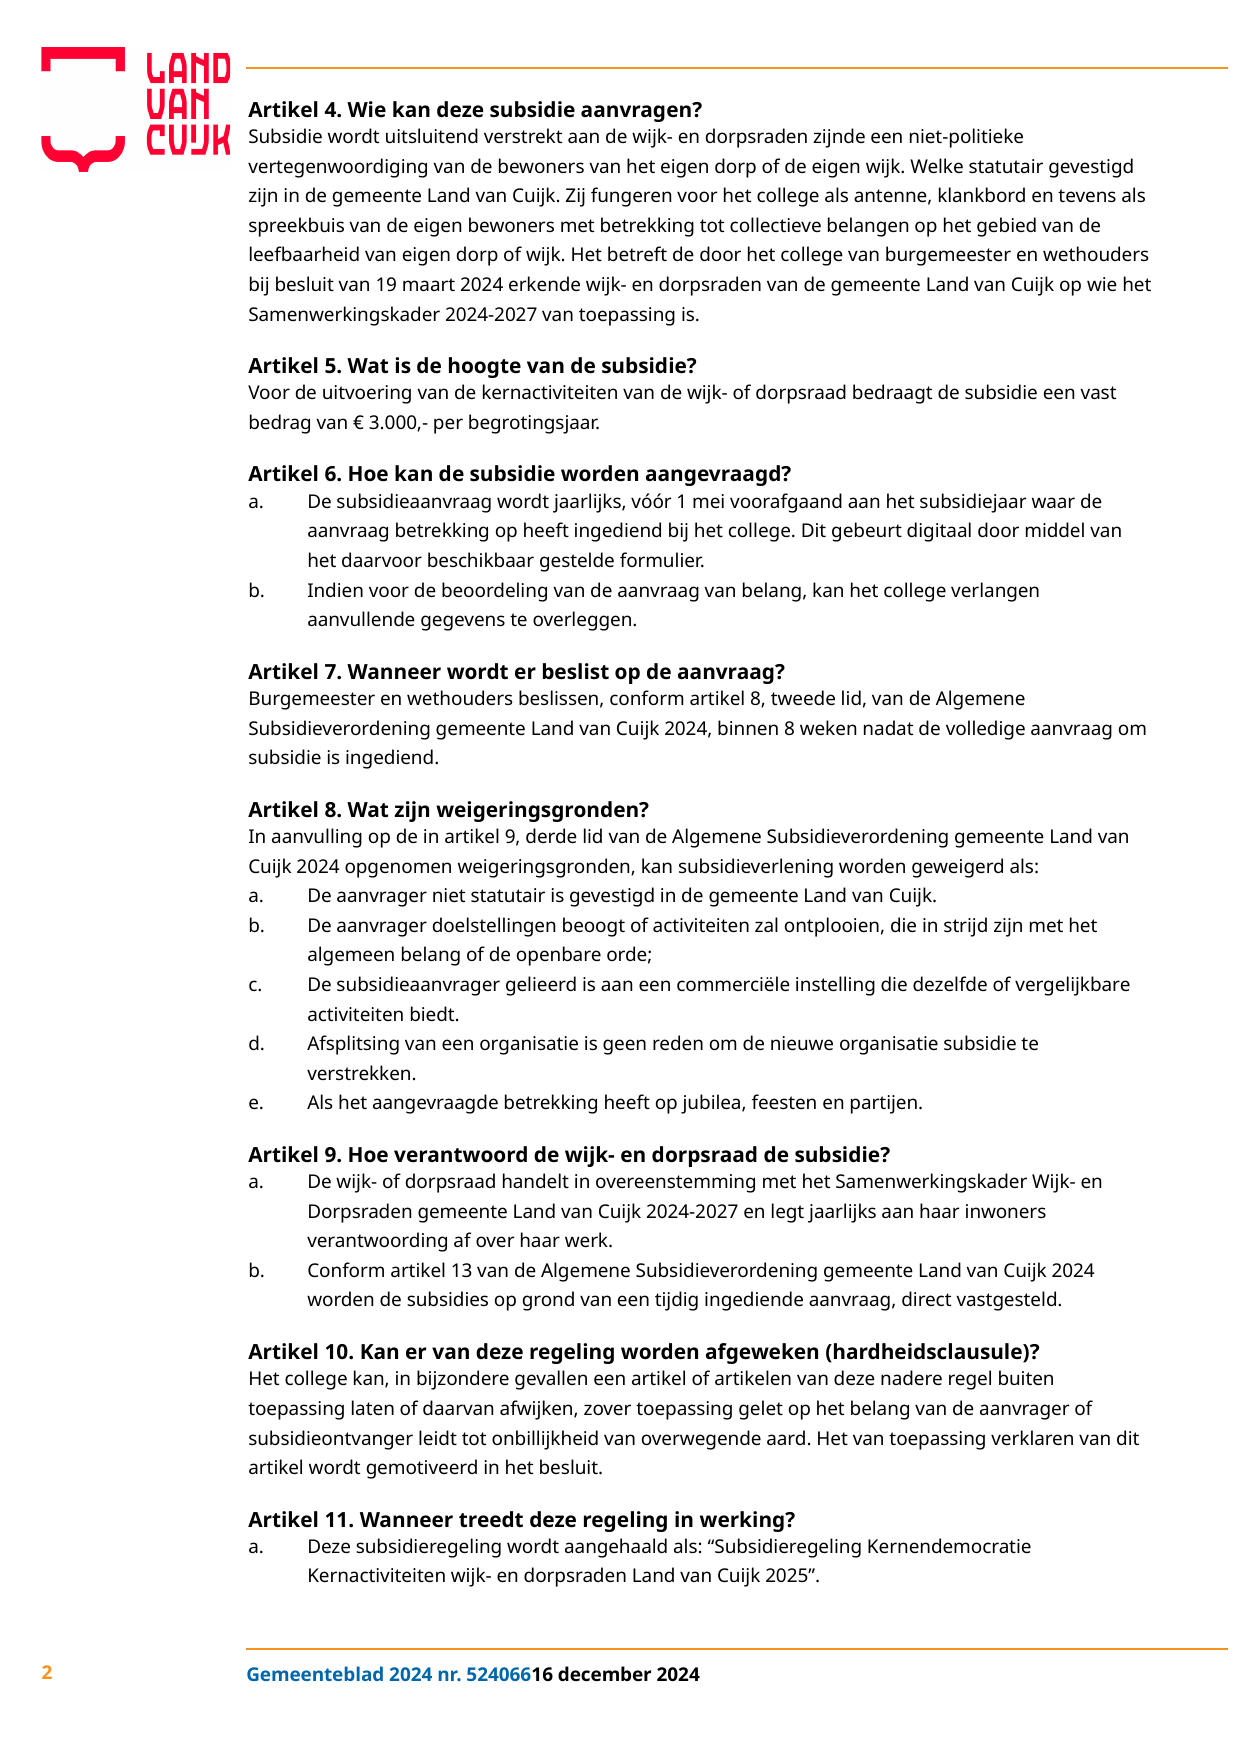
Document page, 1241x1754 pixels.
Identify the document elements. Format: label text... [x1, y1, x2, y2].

list Afsplitsing van een organisatie is geen reden om de nieuwe organisatie subsidie te verstrekken. [248, 1030, 1152, 1086]
text Artikel 8. Wat zijn weigeringsgronden? [248, 795, 1152, 823]
text Artikel 7. Wanneer wordt er beslist op de aanvraag? [248, 657, 1152, 685]
text Artikel 11. Wanneer treedt deze regeling in werking? [248, 1505, 1152, 1533]
text Subsidie wordt uitsluitend verstrekt aan de wijk- en dorpsraden zijnde een niet-politieke vertegenwoordiging van de bewoners van het eigen dorp of de eigen wijk. Welke statutair gevestigd zijn in de gemeente Land van Cuijk. Zij fungeren voor het college als antenne, klankbord en tevens als spreekbuis van de eigen bewoners met betrekking tot collectieve belangen op het gebied van de leefbaarheid van eigen dorp of wijk. Het betreft de door het college van burgemeester en wethouders bij besluit van 19 maart 2024 erkende wijk- en dorpsraden van de gemeente Land van Cuijk op wie het Samenwerkingskader 2024-2027 van toepassing is. [248, 123, 1152, 326]
list De aanvrager doelstellingen beoogt of activiteiten zal ontplooien, die in strijd zijn met het algemeen belang of de openbare orde; [248, 912, 1152, 967]
list De subsidieaanvraag wordt jaarlijks, vóór 1 mei voorafgaand aan het subsidiejaar waar de aanvraag betrekking op heeft ingediend bij het college. Dit gebeurt digitaal door middel van het daarvoor beschikbaar gestelde formulier. [248, 488, 1152, 573]
text In aanvulling op de in artikel 9, derde lid van de Algemene Subsidieverordening gemeente Land van Cuijk 2024 opgenomen weigeringsgronden, kan subsidieverlening worden geweigerd als: [248, 823, 1152, 878]
text Artikel 5. Wat is de hoogte van de subsidie? [248, 351, 1152, 379]
list Indien voor de beoordeling van de aanvraag van belang, kan het college verlangen aanvullende gegevens te overleggen. [248, 577, 1152, 632]
text Artikel 4. Wie kan deze subsidie aanvragen? [248, 95, 1152, 123]
list De subsidieaanvrager gelieerd is aan een commerciële instelling die dezelfde of vergelijkbare activiteiten biedt. [248, 971, 1152, 1026]
list Als het aangevraagde betrekking heeft op jubilea, feesten en partijen. [248, 1089, 1152, 1115]
text Het college kan, in bijzondere gevallen een artikel of artikelen van deze nadere regel buiten toepassing laten of daarvan afwijken, zover toepassing gelet op het belang van de aanvrager of subsidieontvanger leidt tot onbillijkheid van overwegende aard. Het van toepassing verklaren van dit artikel wordt gemotiveerd in het besluit. [248, 1366, 1152, 1480]
list De wijk- of dorpsraad handelt in overeenstemming met het Samenwerkingskader Wijk- en Dorpsraden gemeente Land van Cuijk 2024-2027 en legt jaarlijks aan haar inwoners verantwoording af over haar werk. [248, 1168, 1152, 1253]
list De aanvrager niet statutair is gevestigd in de gemeente Land van Cuijk. [248, 882, 1152, 908]
text Burgemeester en wethouders beslissen, conform artikel 8, tweede lid, van de Algemene Subsidieverordening gemeente Land van Cuijk 2024, binnen 8 weken nadat de volledige aanvraag om subsidie is ingediend. [248, 685, 1152, 770]
text Artikel 10. Kan er van deze regeling worden afgeweken (hardheidsclausule)? [248, 1337, 1152, 1366]
text Artikel 6. Hoe kan de subsidie worden aangevraagd? [248, 459, 1152, 488]
list Deze subsidieregeling wordt aangehaald als: “Subsidieregeling Kernendemocratie Kernactiviteiten wijk- en dorpsraden Land van Cuijk 2025”. [248, 1533, 1152, 1588]
list Conform artikel 13 van de Algemene Subsidieverordening gemeente Land van Cuijk 2024 worden de subsidies op grond van een tijdig ingediende aanvraag, direct vastgesteld. [248, 1257, 1152, 1312]
text Voor de uitvoering van de kernactiviteiten van de wijk- of dorpsraad bedraagt de subsidie een vast bedrag van € 3.000,- per begrotingsjaar. [248, 379, 1152, 435]
text Artikel 9. Hoe verantwoord de wijk- en dorpsraad de subsidie? [248, 1140, 1152, 1168]
picture [41, 47, 231, 172]
